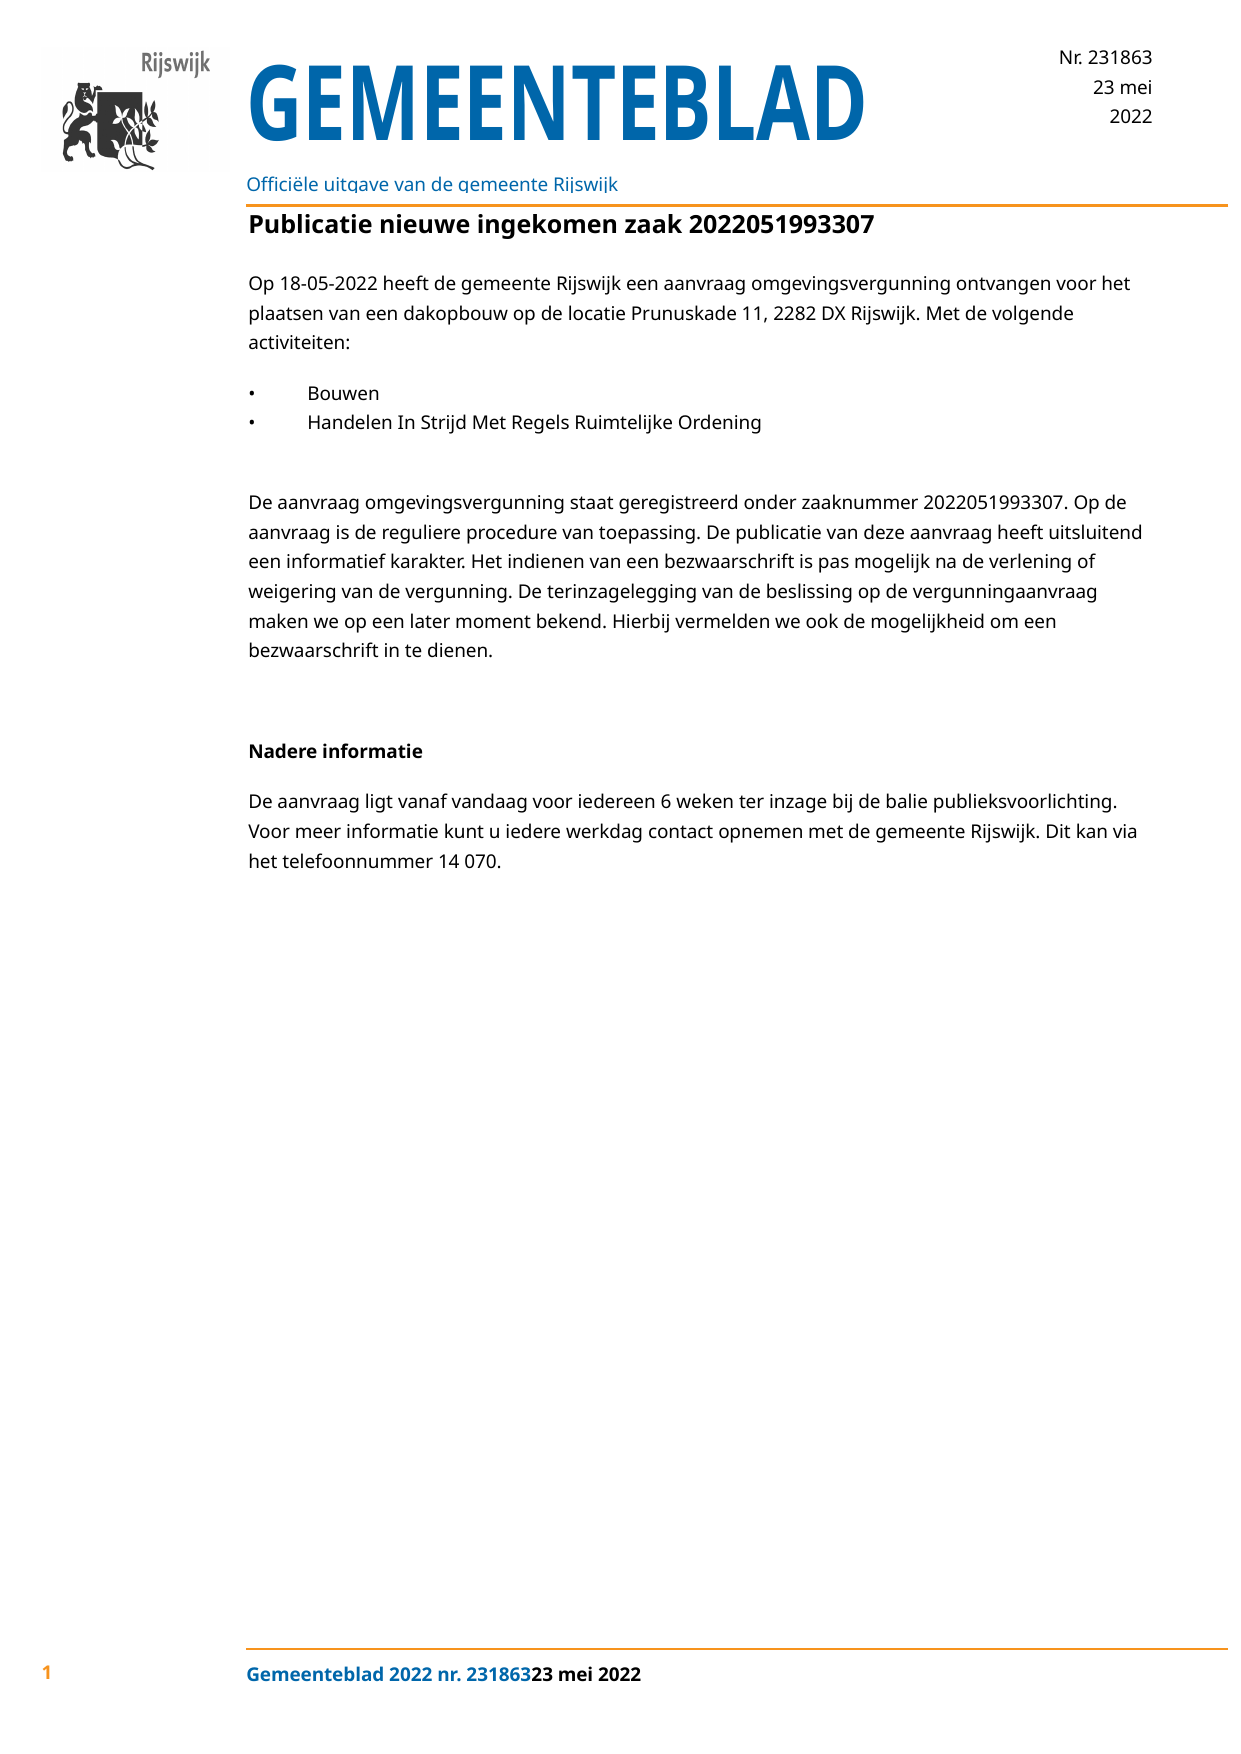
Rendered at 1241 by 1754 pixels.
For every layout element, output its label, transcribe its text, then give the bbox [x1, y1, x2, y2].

text De aanvraag ligt vanaf vandaag voor iedereen 6 weken ter inzage bij de balie publieksvoorlichting. Voor meer informatie kunt u iedere werkdag contact opnemen met de gemeente Rijswijk. Dit kan via het telefoonnummer 14 070. [248, 789, 1152, 873]
text Publicatie nieuwe ingekomen zaak 2022051993307 [248, 207, 1152, 241]
text Nadere informatie [248, 738, 1152, 764]
picture [41, 47, 231, 172]
list Handelen In Strijd Met Regels Ruimtelijke Ordening [248, 409, 1152, 435]
text De aanvraag omgevingsvergunning staat geregistreerd onder zaaknummer 2022051993307. Op de aanvraag is de reguliere procedure van toepassing. De publicatie van deze aanvraag heeft uitsluitend een informatief karakter. Het indienen van een bezwaarschrift is pas mogelijk na de verlening of weigering van de vergunning. De terinzagelegging van de beslissing op de vergunningaanvraag maken we op een later moment bekend. Hierbij vermelden we ook de mogelijkheid om een bezwaarschrift in te dienen. [248, 489, 1152, 663]
list Bouwen [248, 380, 1152, 406]
text Op 18-05-2022 heeft de gemeente Rijswijk een aanvraag omgevingsvergunning ontvangen voor het plaatsen van een dakopbouw op de locatie Prunuskade 11, 2282 DX Rijswijk. Met de volgende activiteiten: [248, 270, 1152, 355]
